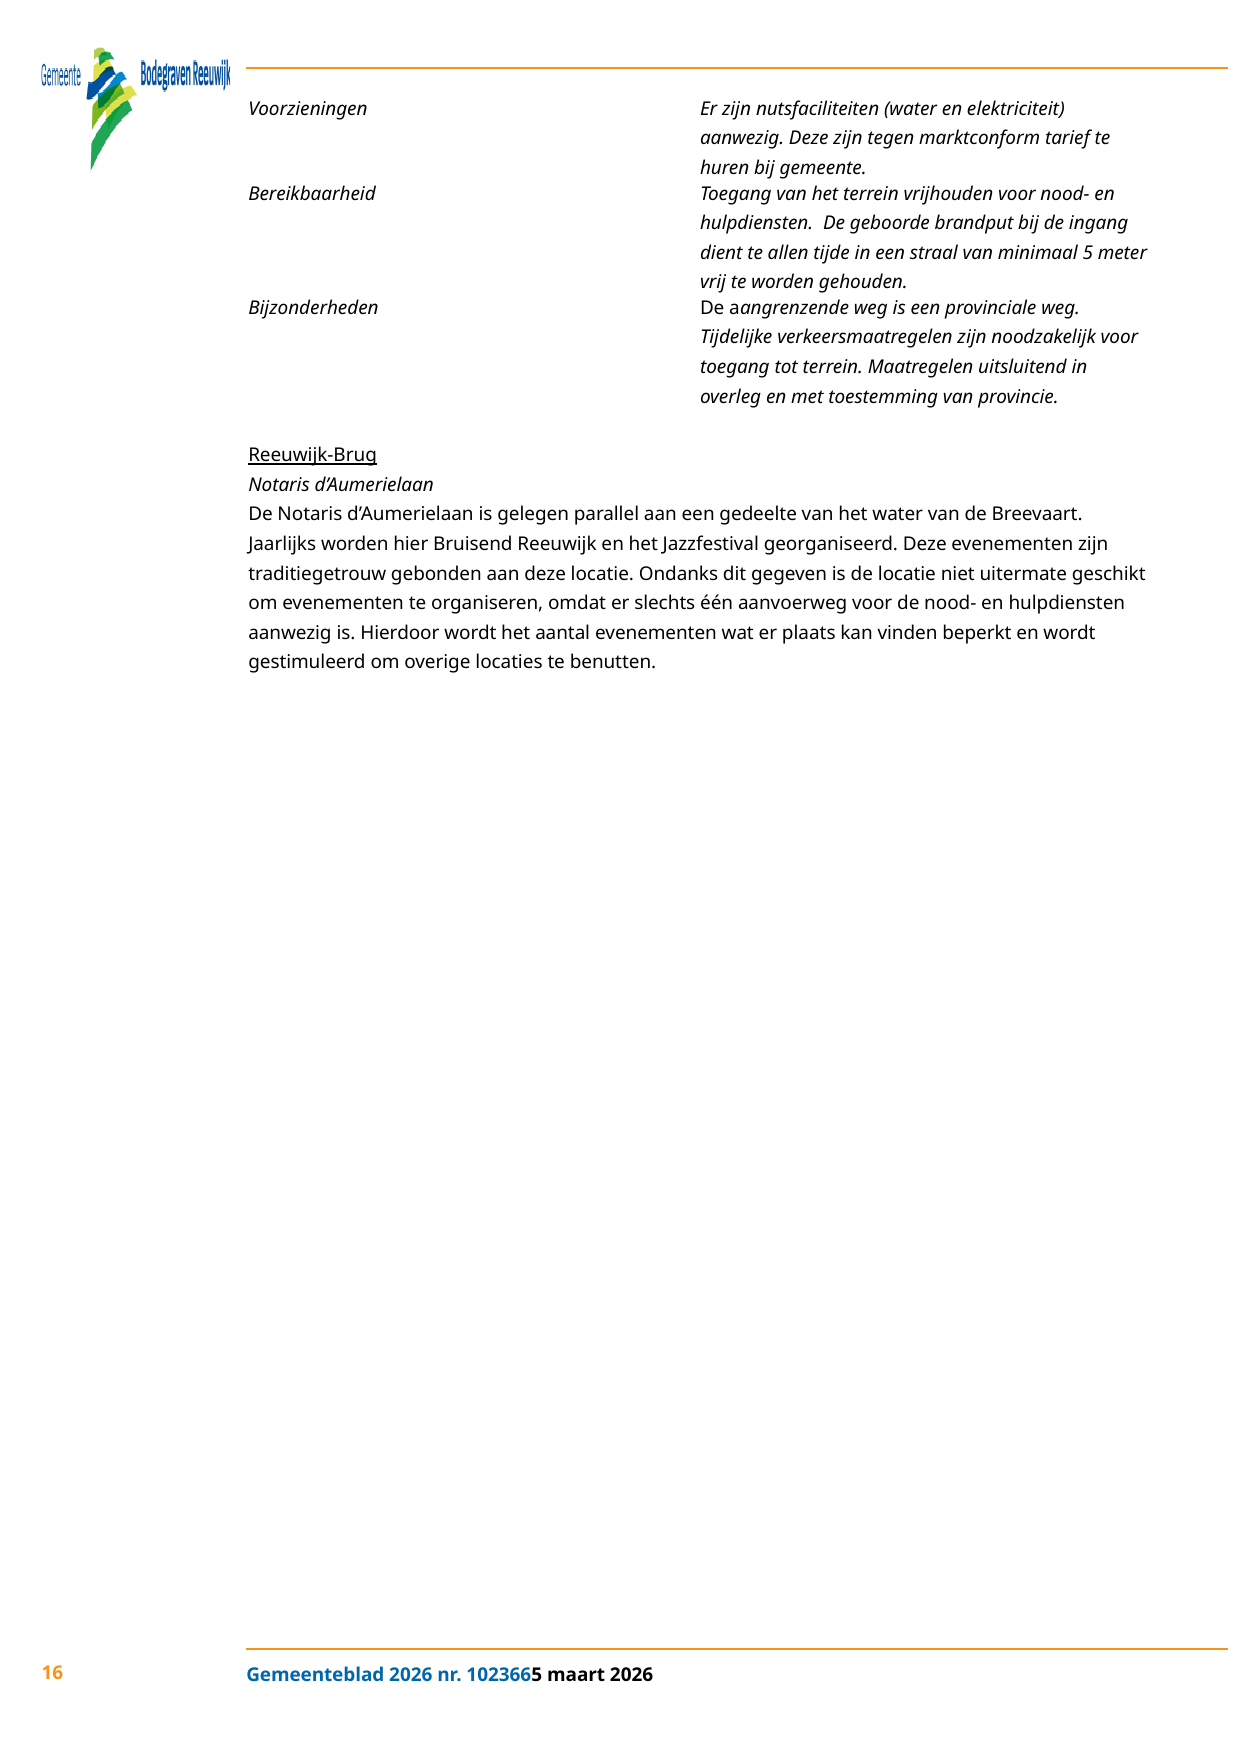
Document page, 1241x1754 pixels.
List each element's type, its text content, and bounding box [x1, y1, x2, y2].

table_cell De aangrenzende weg is een provinciale weg. Tijdelijke verkeersmaatregelen zijn noodzakelijk voor toegang tot terrein. Maatregelen uitsluitend in overleg en met toestemming van provincie. [700, 294, 1152, 409]
table_cell Er zijn nutsfaciliteiten (water en elektriciteit) aanwezig. Deze zijn tegen marktconform tarief te huren bij gemeente. [700, 95, 1152, 180]
text Notaris d’Aumerielaan [248, 471, 1152, 497]
table_cell Voorzieningen [248, 95, 700, 180]
picture [41, 47, 231, 172]
text De Notaris d’Aumerielaan is gelegen parallel aan een gedeelte van het water van de Breevaart. Jaarlijks worden hier Bruisend Reeuwijk en het Jazzfestival georganiseerd. Deze evenementen zijn traditiegetrouw gebonden aan deze locatie. Ondanks dit gegeven is de locatie niet uitermate geschikt om evenementen te organiseren, omdat er slechts één aanvoerweg voor de nood- en hulpdiensten aanwezig is. Hierdoor wordt het aantal evenementen wat er plaats kan vinden beperkt en wordt gestimuleerd om overige locaties te benutten. [248, 501, 1152, 674]
table_cell Bijzonderheden [248, 294, 700, 409]
table_cell Bereikbaarheid [248, 180, 700, 294]
text Reeuwijk-Brug [248, 441, 1152, 467]
table_cell Toegang van het terrein vrijhouden voor nood- en hulpdiensten. De geboorde brandput bij de ingang dient te allen tijde in een straal van minimaal 5 meter vrij te worden gehouden. [700, 180, 1152, 294]
